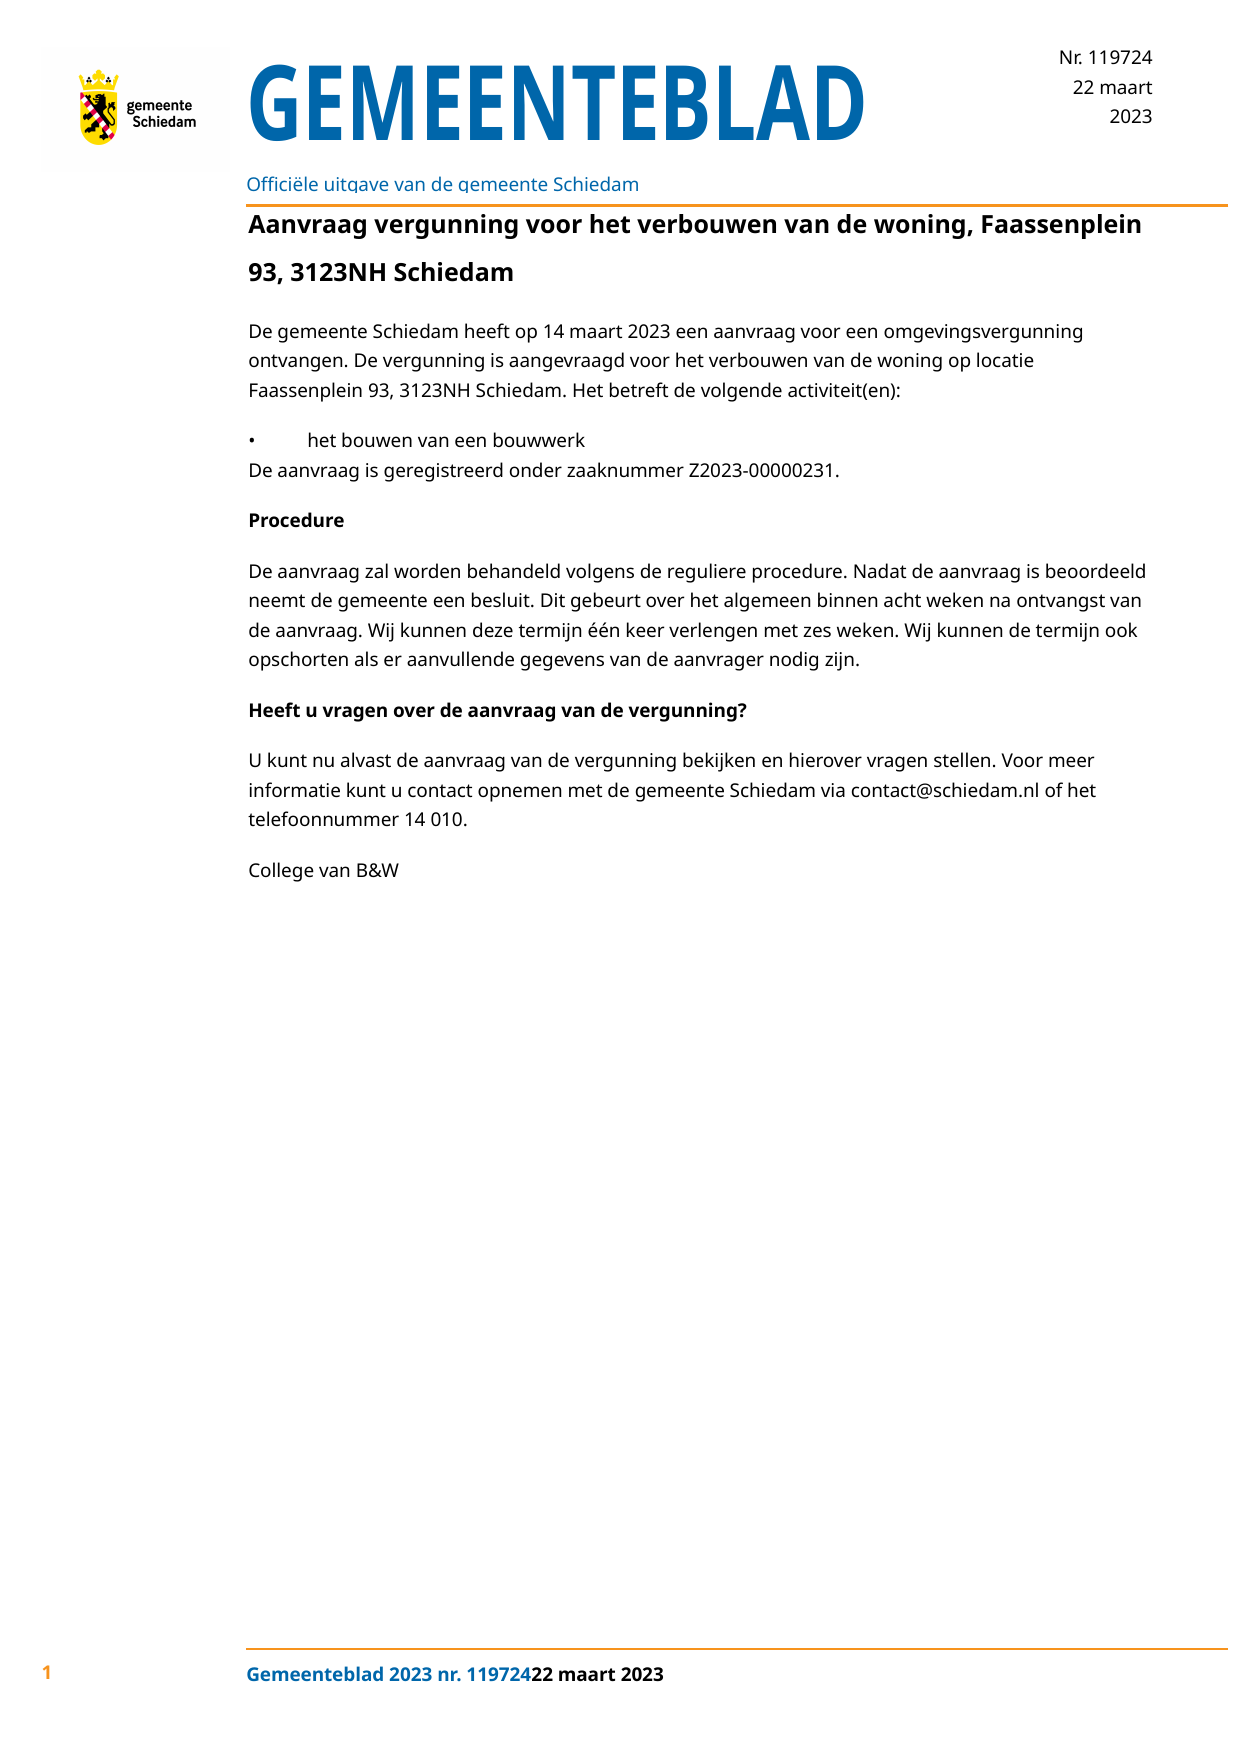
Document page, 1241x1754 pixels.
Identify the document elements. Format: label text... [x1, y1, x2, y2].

text De aanvraag is geregistreerd onder zaaknummer Z2023-00000231. [248, 457, 1152, 483]
text De gemeente Schiedam heeft op 14 maart 2023 een aanvraag voor een omgevingsvergunning ontvangen. De vergunning is aangevraagd voor het verbouwen van de woning op locatie Faassenplein 93, 3123NH Schiedam. Het betreft de volgende activiteit(en): [248, 318, 1152, 403]
text De aanvraag zal worden behandeld volgens de reguliere procedure. Nadat de aanvraag is beoordeeld neemt de gemeente een besluit. Dit gebeurt over het algemeen binnen acht weken na ontvangst van de aanvraag. Wij kunnen deze termijn één keer verlengen met zes weken. Wij kunnen de termijn ook opschorten als er aanvullende gegevens van de aanvrager nodig zijn. [248, 558, 1152, 672]
text Procedure [248, 507, 1152, 533]
text U kunt nu alvast de aanvraag van de vergunning bekijken en hierover vragen stellen. Voor meer informatie kunt u contact opnemen met de gemeente Schiedam via contact@schiedam.nl of het telefoonnummer 14 010. [248, 747, 1152, 832]
text Aanvraag vergunning voor het verbouwen van de woning, Faassenplein 93, 3123NH Schiedam [248, 207, 1152, 288]
list het bouwen van een bouwwerk [248, 427, 1152, 453]
text Heeft u vragen over de aanvraag van de vergunning? [248, 697, 1152, 723]
picture [41, 47, 231, 172]
text College van B&W [248, 857, 1152, 883]
